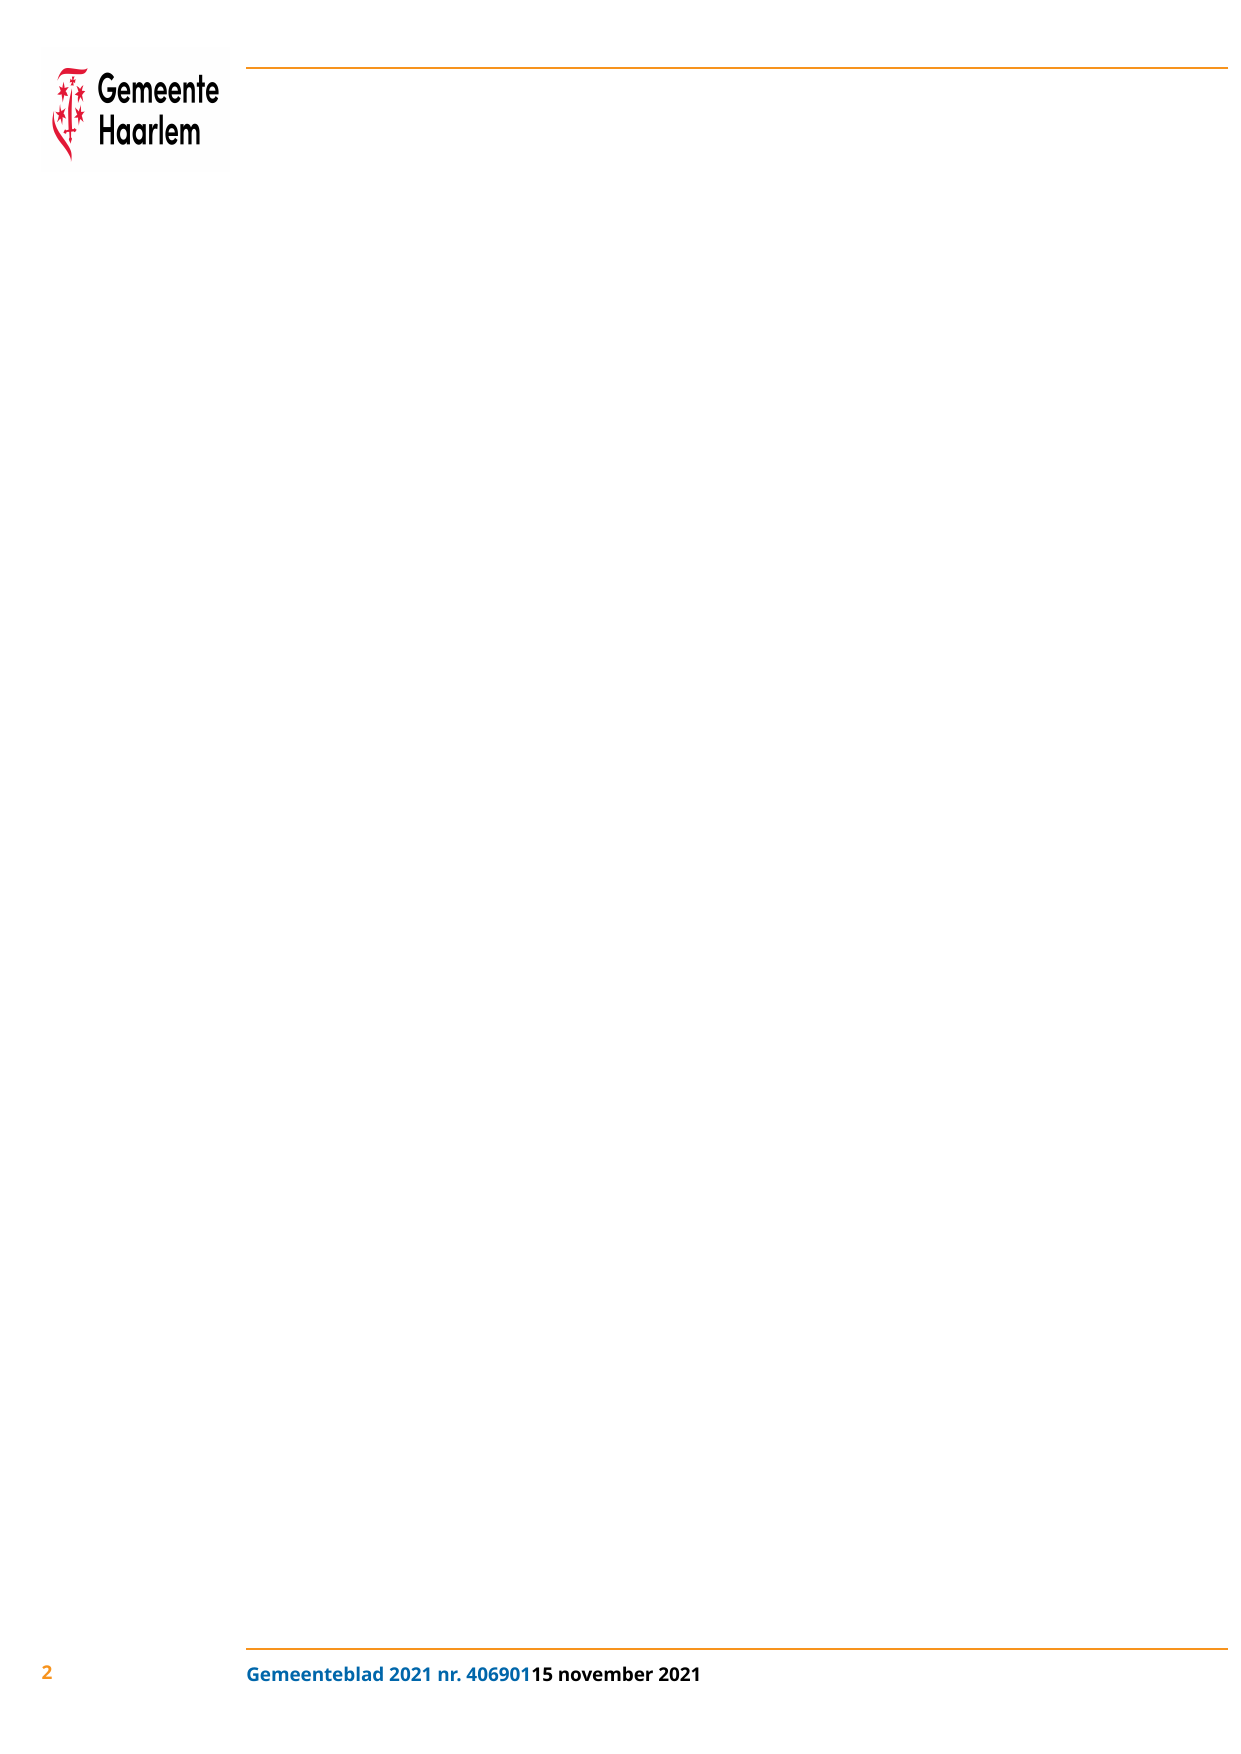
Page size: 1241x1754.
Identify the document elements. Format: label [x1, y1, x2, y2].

picture [41, 47, 231, 172]
